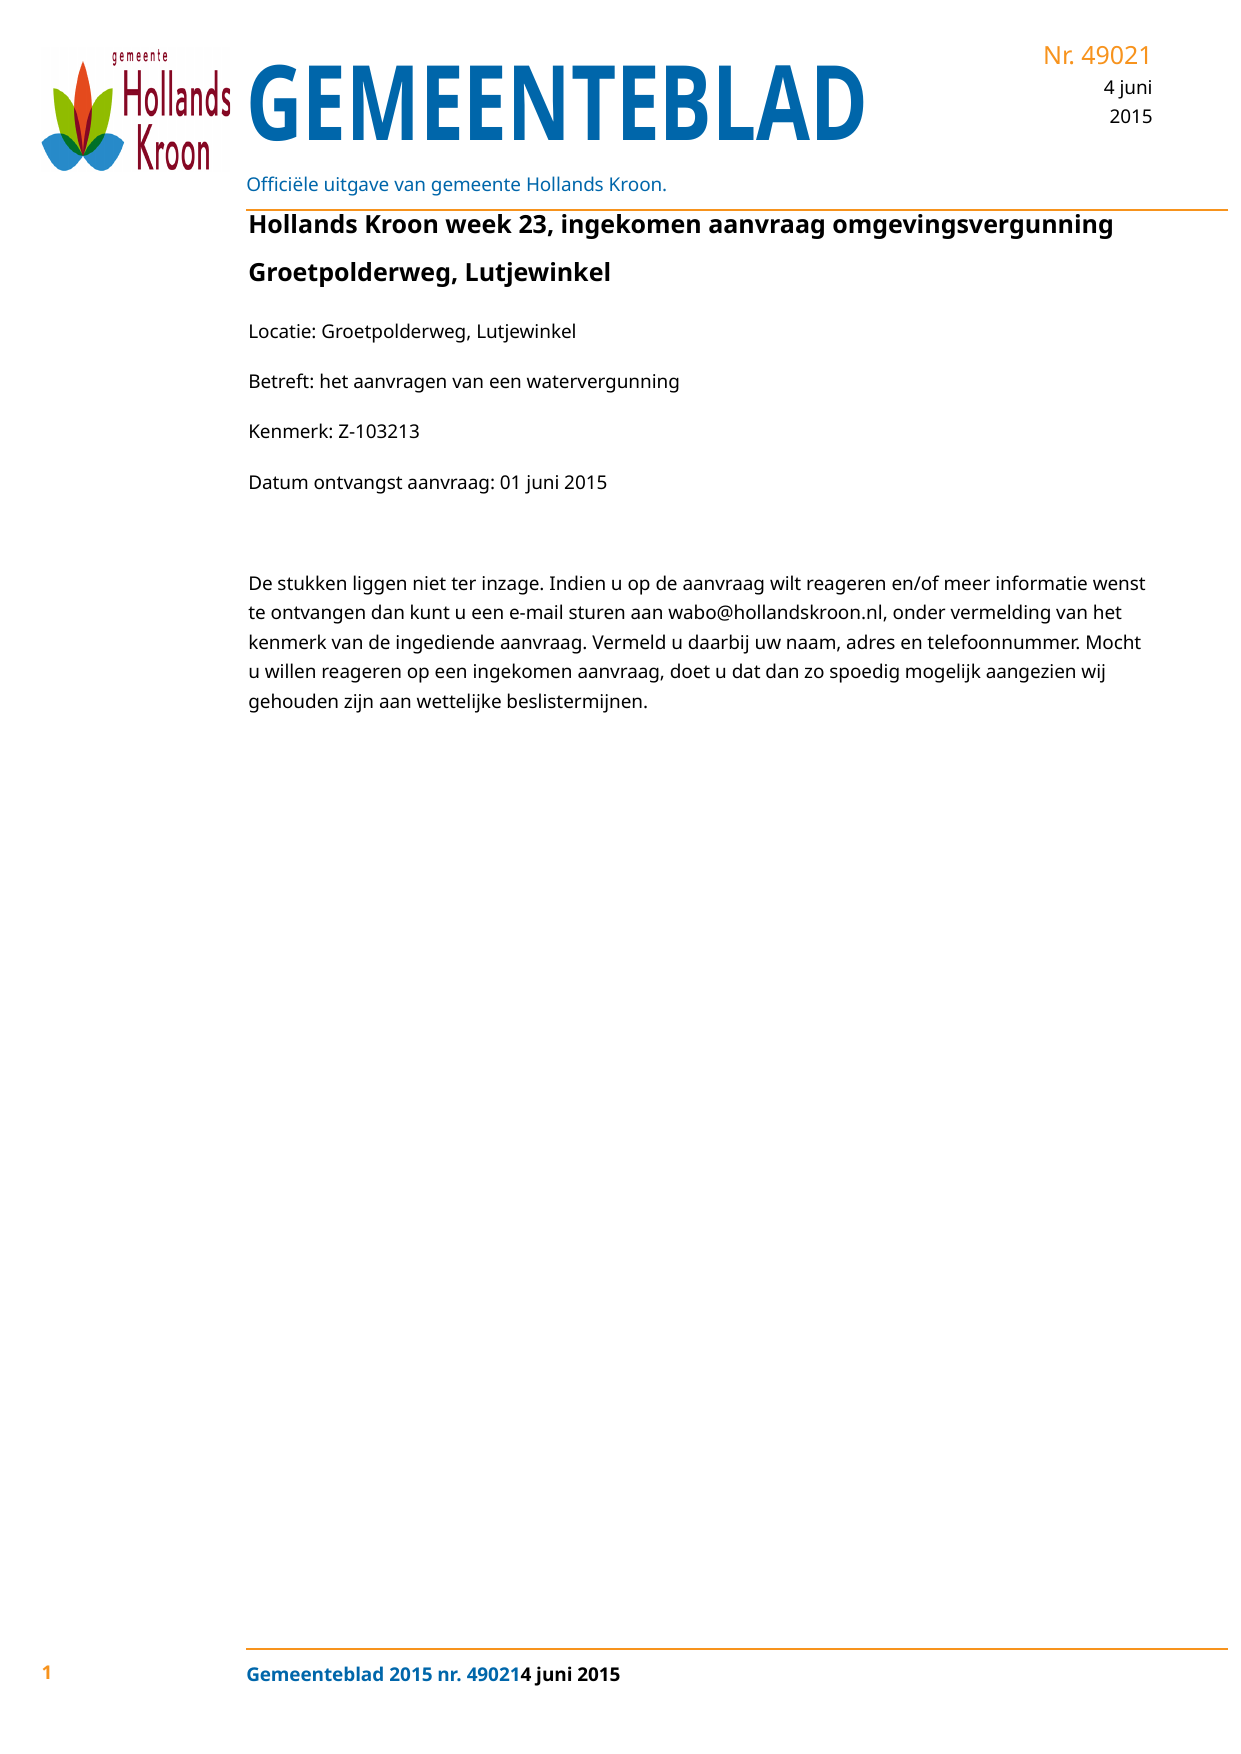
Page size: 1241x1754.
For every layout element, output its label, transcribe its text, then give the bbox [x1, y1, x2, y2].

text Betreft: het aanvragen van een watervergunning [248, 368, 1152, 394]
text Locatie: Groetpolderweg, Lutjewinkel [248, 318, 1152, 344]
text Datum ontvangst aanvraag: 01 juni 2015 [248, 469, 1152, 495]
text Kenmerk: Z-103213 [248, 419, 1152, 444]
text Hollands Kroon week 23, ingekomen aanvraag omgevingsvergunning Groetpolderweg, Lutjewinkel [248, 211, 1152, 288]
picture [41, 47, 231, 172]
text De stukken liggen niet ter inzage. Indien u op de aanvraag wilt reageren en/of meer informatie wenst te ontvangen dan kunt u een e-mail sturen aan wabo@hollandskroon.nl, onder vermelding van het kenmerk van de ingediende aanvraag. Vermeld u daarbij uw naam, adres en telefoonnummer. Mocht u willen reageren op een ingekomen aanvraag, doet u dat dan zo spoedig mogelijk aangezien wij gehouden zijn aan wettelijke beslistermijnen. [248, 570, 1152, 714]
